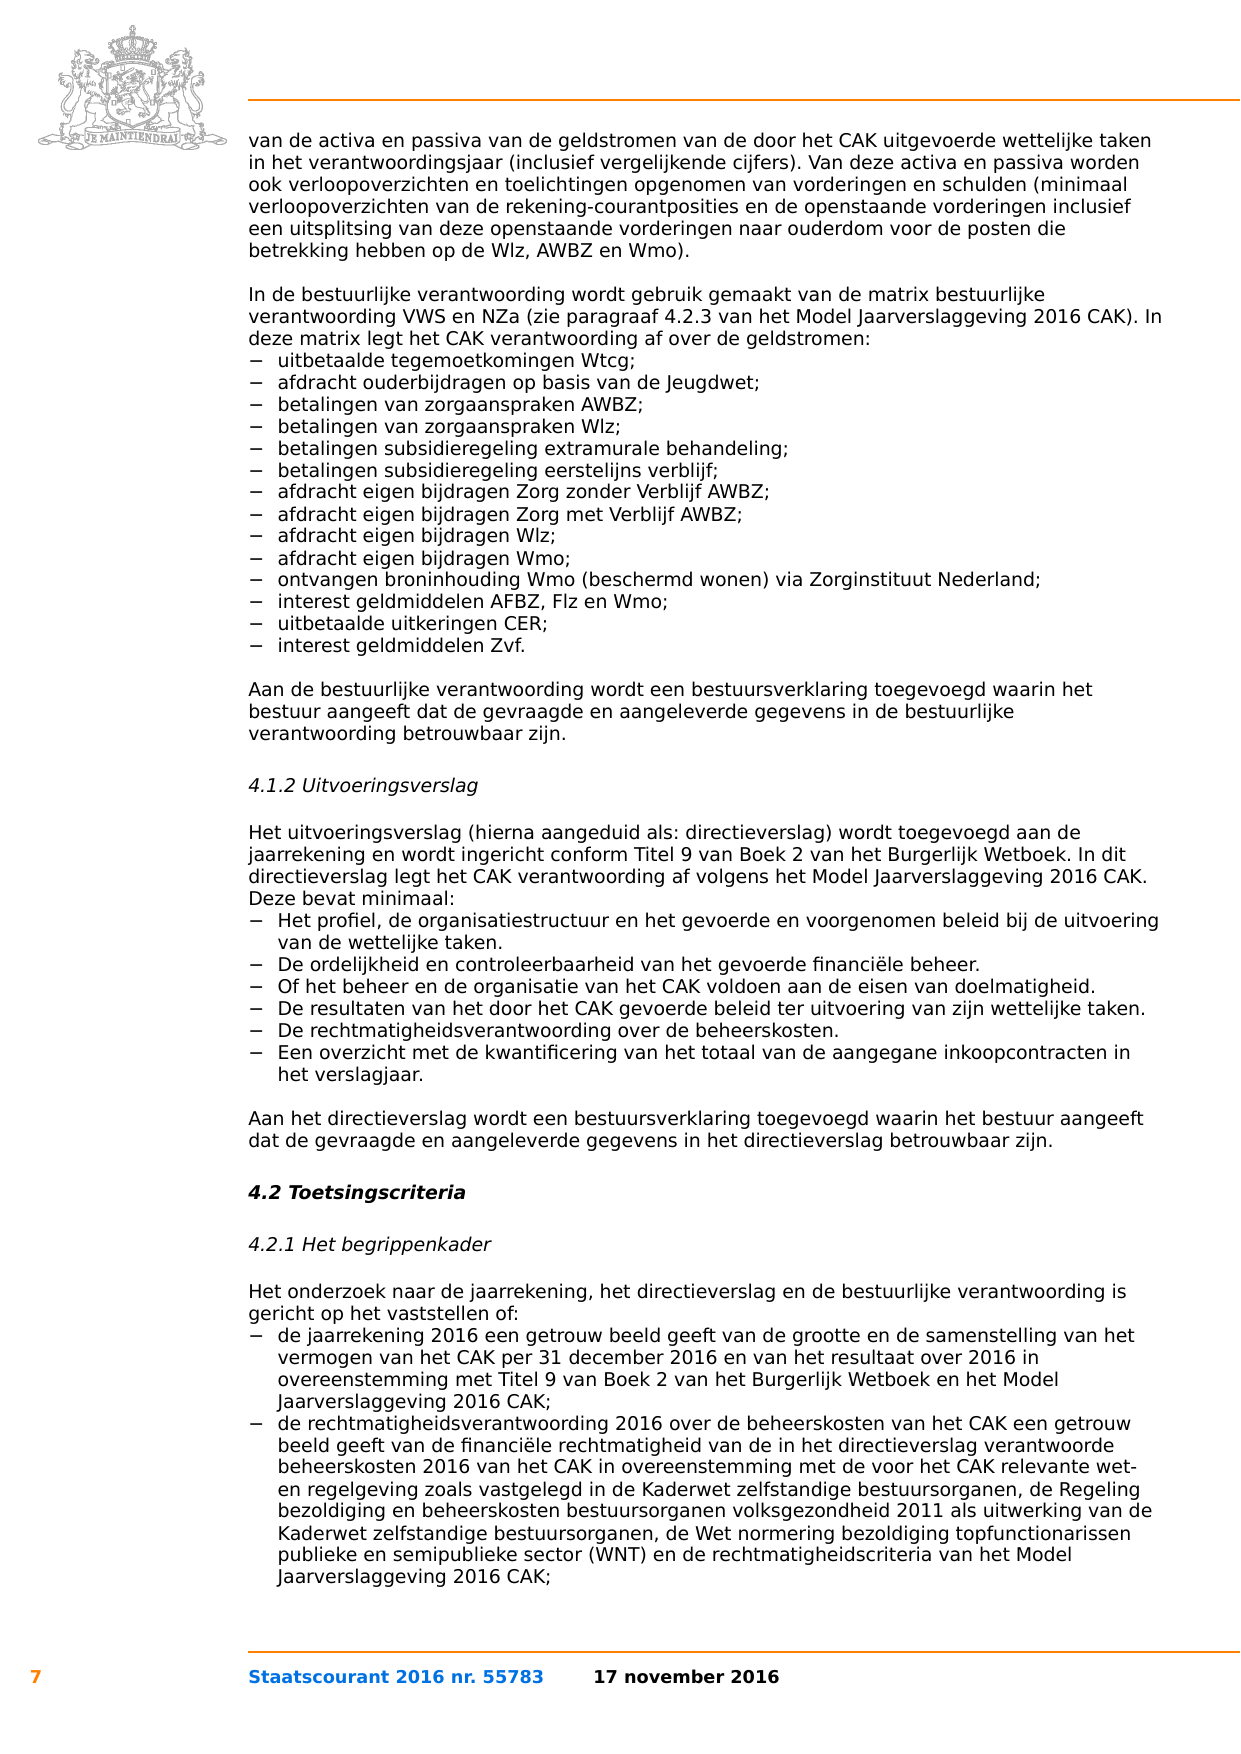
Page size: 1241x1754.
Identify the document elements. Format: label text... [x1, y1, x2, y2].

text − ontvangen broninhouding Wmo (beschermd wonen) via Zorginstituut Nederland; [248, 569, 1163, 591]
text − betalingen van zorgaanspraken Wlz; [248, 416, 1163, 437]
text Aan de bestuurlijke verantwoording wordt een bestuursverklaring toegevoegd waarin het bestuur aangeeft dat de gevraagde en aangeleverde gegevens in de bestuurlijke verantwoording betrouwbaar zijn. [248, 679, 1163, 745]
text − afdracht eigen bijdragen Zorg zonder Verblijf AWBZ; [248, 481, 1163, 503]
text − De ordelijkheid en controleerbaarheid van het gevoerde financiële beheer. [248, 954, 1163, 976]
text − interest geldmiddelen AFBZ, Flz en Wmo; [248, 591, 1163, 613]
text Aan het directieverslag wordt een bestuursverklaring toegevoegd waarin het bestuur aangeeft dat de gevraagde en aangeleverde gegevens in het directieverslag betrouwbaar zijn. [248, 1108, 1163, 1152]
text van de activa en passiva van de geldstromen van de door het CAK uitgevoerde wettelijke taken in het verantwoordingsjaar (inclusief vergelijkende cijfers). Van deze activa en passiva worden ook verloopoverzichten en toelichtingen opgenomen van vorderingen en schulden (minimaal verloopoverzichten van de rekening-courantposities en de openstaande vorderingen inclusief een uitsplitsing van deze openstaande vorderingen naar ouderdom voor de posten die betrekking hebben op de Wlz, AWBZ en Wmo). [248, 130, 1163, 262]
text − uitbetaalde uitkeringen CER; [248, 613, 1163, 635]
text Het onderzoek naar de jaarrekening, het directieverslag en de bestuurlijke verantwoording is gericht op het vaststellen of: [248, 1281, 1163, 1324]
text − afdracht eigen bijdragen Zorg met Verblijf AWBZ; [248, 503, 1163, 525]
subtitle 4.1.2 Uitvoeringsverslag [248, 775, 1163, 797]
text In de bestuurlijke verantwoording wordt gebruik gemaakt van de matrix bestuurlijke verantwoording VWS en NZa (zie paragraaf 4.2.3 van het Model Jaarverslaggeving 2016 CAK). In deze matrix legt het CAK verantwoording af over de geldstromen: [248, 284, 1163, 349]
text − Of het beheer en de organisatie van het CAK voldoen aan de eisen van doelmatigheid. [248, 976, 1163, 998]
picture [38, 25, 227, 150]
text − De resultaten van het door het CAK gevoerde beleid ter uitvoering van zijn wettelijke taken. [248, 998, 1163, 1020]
text − de jaarrekening 2016 een getrouw beeld geeft van de grootte en de samenstelling van het vermogen van het CAK per 31 december 2016 en van het resultaat over 2016 in overeenstemming met Titel 9 van Boek 2 van het Burgerlijk Wetboek en het Model Jaarverslaggeving 2016 CAK; [248, 1324, 1163, 1412]
text − de rechtmatigheidsverantwoording 2016 over de beheerskosten van het CAK een getrouw beeld geeft van de financiële rechtmatigheid van de in het directieverslag verantwoorde beheerskosten 2016 van het CAK in overeenstemming met de voor het CAK relevante wet- en regelgeving zoals vastgelegd in de Kaderwet zelfstandige bestuursorganen, de Regeling bezoldiging en beheerskosten bestuursorganen volksgezondheid 2011 als uitwerking van de Kaderwet zelfstandige bestuursorganen, de Wet normering bezoldiging topfunctionarissen publieke en semipublieke sector (WNT) en de rechtmatigheidscriteria van het Model Jaarverslaggeving 2016 CAK; [248, 1412, 1163, 1588]
subtitle 4.2.1 Het begrippenkader [248, 1234, 1163, 1256]
text − Een overzicht met de kwantificering van het totaal van de aangegane inkoopcontracten in het verslagjaar. [248, 1042, 1163, 1086]
text − uitbetaalde tegemoetkomingen Wtcg; [248, 349, 1163, 372]
text Het uitvoeringsverslag (hierna aangeduid als: directieverslag) wordt toegevoegd aan de jaarrekening en wordt ingericht conform Titel 9 van Boek 2 van het Burgerlijk Wetboek. In dit directieverslag legt het CAK verantwoording af volgens het Model Jaarverslaggeving 2016 CAK. Deze bevat minimaal: [248, 822, 1163, 910]
text − interest geldmiddelen Zvf. [248, 635, 1163, 657]
text − afdracht eigen bijdragen Wlz; [248, 525, 1163, 547]
text − afdracht ouderbijdragen op basis van de Jeugdwet; [248, 372, 1163, 393]
text − betalingen subsidieregeling eerstelijns verblijf; [248, 459, 1163, 481]
text − betalingen subsidieregeling extramurale behandeling; [248, 437, 1163, 459]
subtitle 4.2 Toetsingscriteria [248, 1182, 1163, 1204]
text − De rechtmatigheidsverantwoording over de beheerskosten. [248, 1020, 1163, 1042]
text − afdracht eigen bijdragen Wmo; [248, 547, 1163, 569]
text − betalingen van zorgaanspraken AWBZ; [248, 393, 1163, 416]
text − Het profiel, de organisatiestructuur en het gevoerde en voorgenomen beleid bij de uitvoering van de wettelijke taken. [248, 910, 1163, 954]
